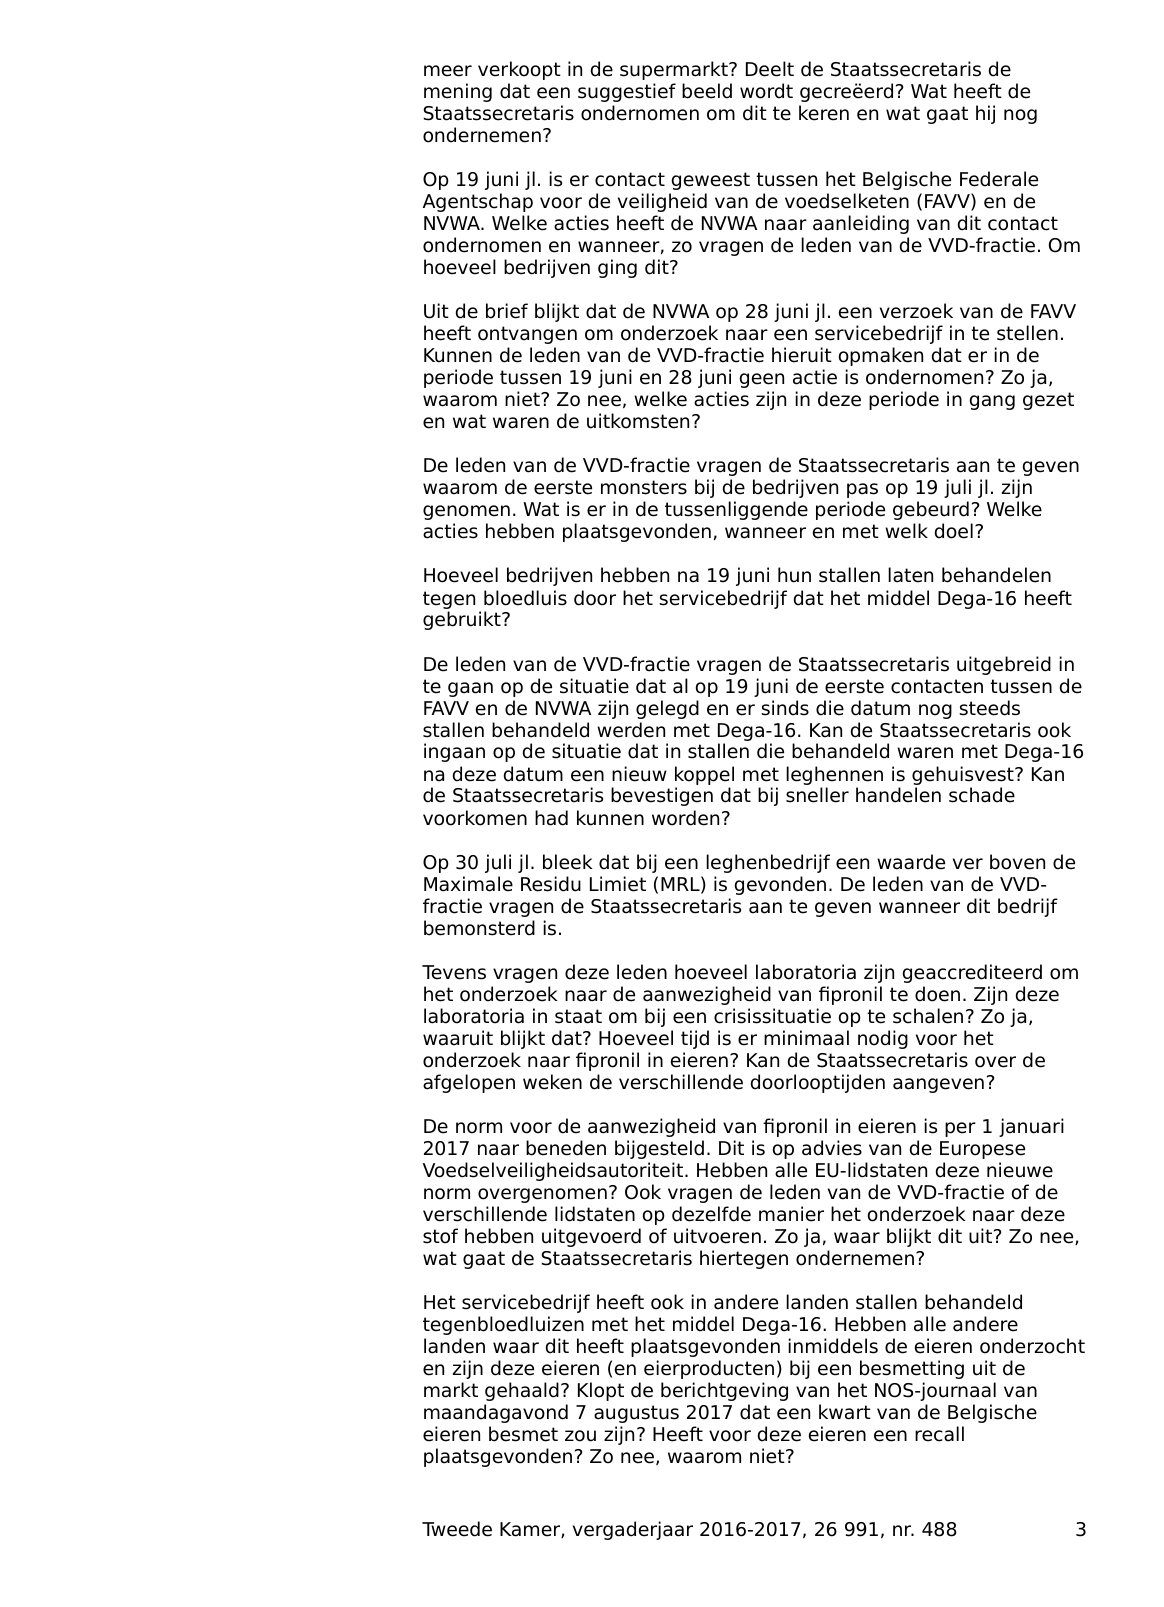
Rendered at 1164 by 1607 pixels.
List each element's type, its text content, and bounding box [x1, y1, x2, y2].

text De leden van de VVD-fractie vragen de Staatssecretaris uitgebreid in te gaan op de situatie dat al op 19 juni de eerste contacten tussen de FAVV en de NVWA zijn gelegd en er sinds die datum nog steeds stallen behandeld werden met Dega-16. Kan de Staatssecretaris ook ingaan op de situatie dat in stallen die behandeld waren met Dega-16 na deze datum een nieuw koppel met leghennen is gehuisvest? Kan de Staatssecretaris bevestigen dat bij sneller handelen schade voorkomen had kunnen worden? [422, 653, 1087, 829]
text meer verkoopt in de supermarkt? Deelt de Staatssecretaris de mening dat een suggestief beeld wordt gecreëerd? Wat heeft de Staatssecretaris ondernomen om dit te keren en wat gaat hij nog ondernemen? [422, 59, 1087, 147]
text Op 30 juli jl. bleek dat bij een leghenbedrijf een waarde ver boven de Maximale Residu Limiet (MRL) is gevonden. De leden van de VVD-fractie vragen de Staatssecretaris aan te geven wanneer dit bedrijf bemonsterd is. [422, 852, 1087, 939]
text Het servicebedrijf heeft ook in andere landen stallen behandeld tegenbloedluizen met het middel Dega-16. Hebben alle andere landen waar dit heeft plaatsgevonden inmiddels de eieren onderzocht en zijn deze eieren (en eierproducten) bij een besmetting uit de markt gehaald? Klopt de berichtgeving van het NOS-journaal van maandagavond 7 augustus 2017 dat een kwart van de Belgische eieren besmet zou zijn? Heeft voor deze eieren een recall plaatsgevonden? Zo nee, waarom niet? [422, 1292, 1087, 1468]
text Uit de brief blijkt dat de NVWA op 28 juni jl. een verzoek van de FAVV heeft ontvangen om onderzoek naar een servicebedrijf in te stellen. Kunnen de leden van de VVD-fractie hieruit opmaken dat er in de periode tussen 19 juni en 28 juni geen actie is ondernomen? Zo ja, waarom niet? Zo nee, welke acties zijn in deze periode in gang gezet en wat waren de uitkomsten? [422, 301, 1087, 433]
text Op 19 juni jl. is er contact geweest tussen het Belgische Federale Agentschap voor de veiligheid van de voedselketen (FAVV) en de NVWA. Welke acties heeft de NVWA naar aanleiding van dit contact ondernomen en wanneer, zo vragen de leden van de VVD-fractie. Om hoeveel bedrijven ging dit? [422, 169, 1087, 279]
text Hoeveel bedrijven hebben na 19 juni hun stallen laten behandelen tegen bloedluis door het servicebedrijf dat het middel Dega-16 heeft gebruikt? [422, 565, 1087, 631]
text Tevens vragen deze leden hoeveel laboratoria zijn geaccrediteerd om het onderzoek naar de aanwezigheid van fipronil te doen. Zijn deze laboratoria in staat om bij een crisissituatie op te schalen? Zo ja, waaruit blijkt dat? Hoeveel tijd is er minimaal nodig voor het onderzoek naar fipronil in eieren? Kan de Staatssecretaris over de afgelopen weken de verschillende doorlooptijden aangeven? [422, 962, 1087, 1093]
text De norm voor de aanwezigheid van fipronil in eieren is per 1 januari 2017 naar beneden bijgesteld. Dit is op advies van de Europese Voedselveiligheidsautoriteit. Hebben alle EU-lidstaten deze nieuwe norm overgenomen? Ook vragen de leden van de VVD-fractie of de verschillende lidstaten op dezelfde manier het onderzoek naar deze stof hebben uitgevoerd of uitvoeren. Zo ja, waar blijkt dit uit? Zo nee, wat gaat de Staatssecretaris hiertegen ondernemen? [422, 1116, 1087, 1269]
text De leden van de VVD-fractie vragen de Staatssecretaris aan te geven waarom de eerste monsters bij de bedrijven pas op 19 juli jl. zijn genomen. Wat is er in de tussenliggende periode gebeurd? Welke acties hebben plaatsgevonden, wanneer en met welk doel? [422, 455, 1087, 543]
